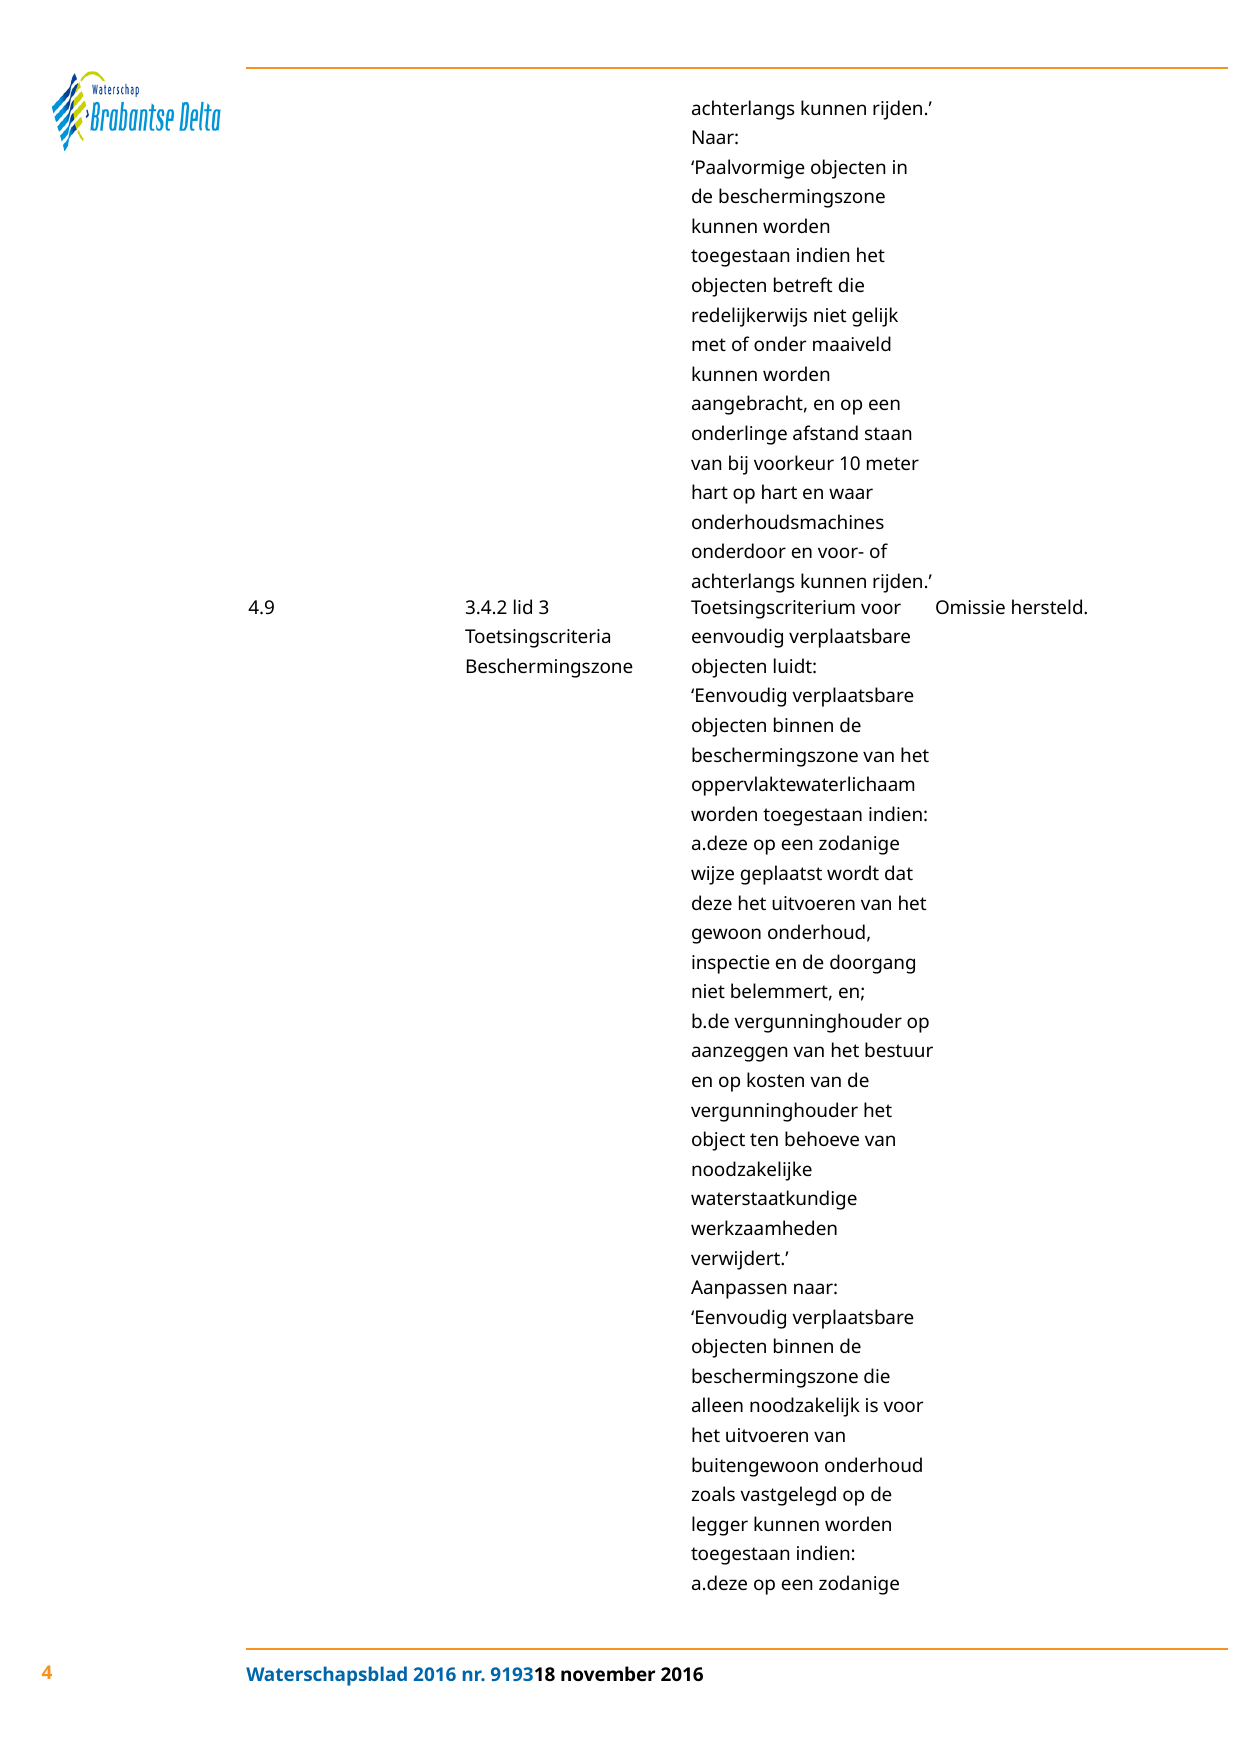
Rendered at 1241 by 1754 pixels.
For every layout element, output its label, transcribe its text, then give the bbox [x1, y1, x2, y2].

table_cell 4.9 [248, 594, 465, 1596]
table_cell [465, 95, 691, 594]
table_cell achterlangs kunnen rijden.’ Naar: ‘Paalvormige objecten in de beschermingszone kunnen worden toegestaan indien het objecten betreft die redelijkerwijs niet gelijk met of onder maaiveld kunnen worden aangebracht, en op een onderlinge afstand staan van bij voorkeur 10 meter hart op hart en waar onderhoudsmachines onderdoor en voor- of achterlangs kunnen rijden.’ [691, 95, 935, 594]
table_cell Toetsingscriterium voor eenvoudig verplaatsbare objecten luidt: ‘Eenvoudig verplaatsbare objecten binnen de beschermingszone van het oppervlaktewaterlichaam worden toegestaan indien: a.deze op een zodanige wijze geplaatst wordt dat deze het uitvoeren van het gewoon onderhoud, inspectie en de doorgang niet belemmert, en; b.de vergunninghouder op aanzeggen van het bestuur en op kosten van de vergunninghouder het object ten behoeve van noodzakelijke waterstaatkundige werkzaamheden verwijdert.’ Aanpassen naar: ‘Eenvoudig verplaatsbare objecten binnen de beschermingszone die alleen noodzakelijk is voor het uitvoeren van buitengewoon onderhoud zoals vastgelegd op de legger kunnen worden toegestaan indien: a.deze op een zodanige [691, 594, 935, 1596]
table_cell 3.4.2 lid 3 Toetsingscriteria Beschermingszone [465, 594, 691, 1596]
picture [41, 47, 231, 172]
table_cell [248, 95, 465, 594]
table_cell Omissie hersteld. [935, 594, 1152, 1596]
table_cell [935, 95, 1152, 594]
